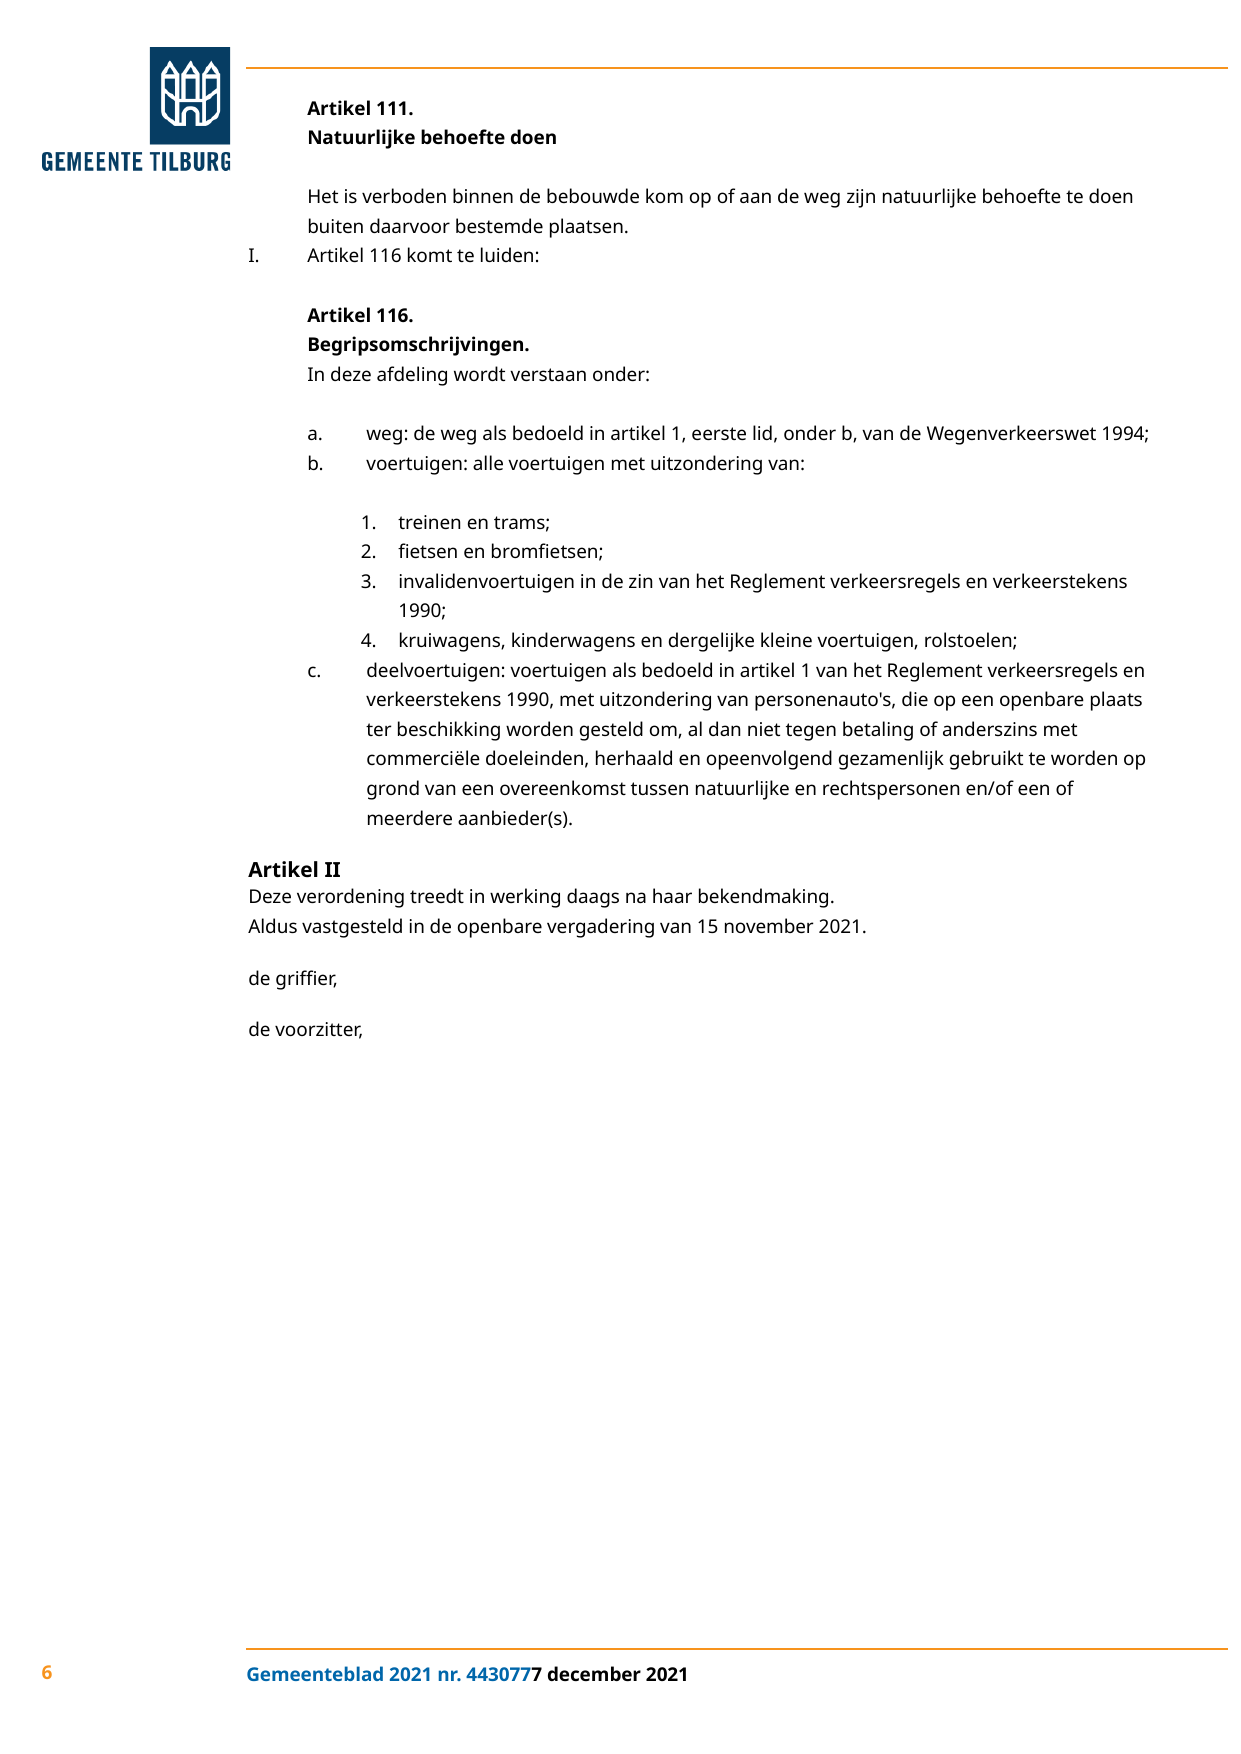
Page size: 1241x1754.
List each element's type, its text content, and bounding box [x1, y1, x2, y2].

list Het is verboden binnen de bebouwde kom op of aan de weg zijn natuurlijke behoefte te doen buiten daarvoor bestemde plaatsen. [248, 183, 1152, 239]
list In deze afdeling wordt verstaan onder: [248, 361, 1152, 387]
list Artikel 111. [248, 95, 1152, 121]
list weg: de weg als bedoeld in artikel 1, eerste lid, onder b, van de Wegenverkeerswet 1994; [307, 420, 1152, 446]
list deelvoertuigen: voertuigen als bedoeld in artikel 1 van het Reglement verkeersregels en verkeerstekens 1990, met uitzondering van personenauto's, die op een openbare plaats ter beschikking worden gesteld om, al dan niet tegen betaling of anderszins met commerciële doeleinden, herhaald en opeenvolgend gezamenlijk gebruikt te worden op grond van een overeenkomst tussen natuurlijke en rechtspersonen en/of een of meerdere aanbieder(s). [307, 657, 1152, 831]
list kruiwagens, kinderwagens en dergelijke kleine voertuigen, rolstoelen; [361, 627, 1152, 653]
list treinen en trams; [361, 509, 1152, 535]
text Aldus vastgesteld in de openbare vergadering van 15 november 2021. [248, 913, 1152, 939]
text de griffier, [248, 965, 1152, 990]
list Artikel 116 komt te luiden: [248, 243, 1152, 268]
list invalidenvoertuigen in de zin van het Reglement verkeersregels en verkeerstekens 1990; [361, 568, 1152, 623]
text de voorzitter, [248, 1016, 1152, 1042]
list voertuigen: alle voertuigen met uitzondering van: [307, 450, 1152, 476]
list Begripsomschrijvingen. [248, 331, 1152, 357]
list fietsen en bromfietsen; [361, 538, 1152, 564]
picture [41, 47, 231, 172]
list Natuurlijke behoefte doen [248, 124, 1152, 150]
text Deze verordening treedt in werking daags na haar bekendmaking. [248, 884, 1152, 909]
list Artikel 116. [248, 302, 1152, 328]
text Artikel II [248, 855, 1152, 884]
